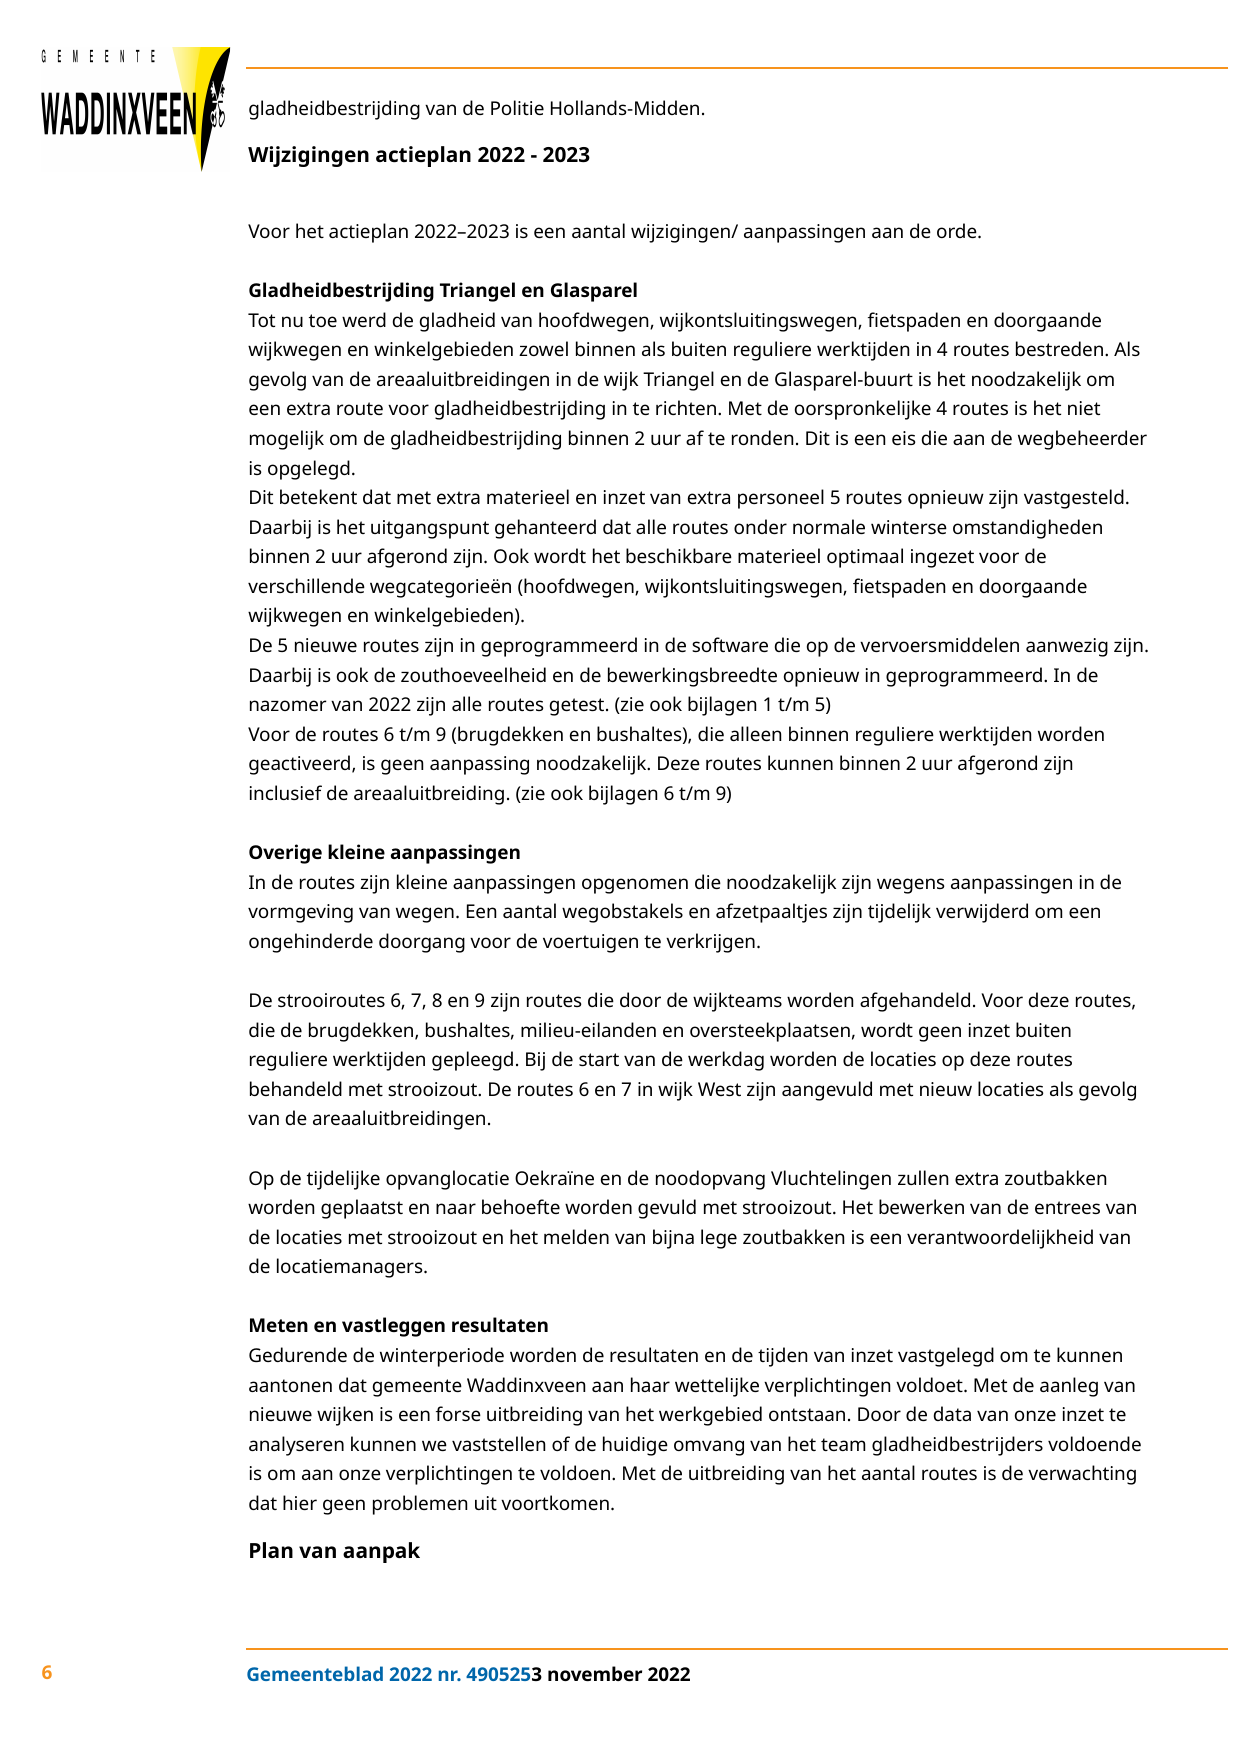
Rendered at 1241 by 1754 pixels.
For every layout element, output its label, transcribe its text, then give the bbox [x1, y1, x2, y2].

text Gedurende de winterperiode worden de resultaten en de tijden van inzet vastgelegd om te kunnen aantonen dat gemeente Waddinxveen aan haar wettelijke verplichtingen voldoet. Met de aanleg van nieuwe wijken is een forse uitbreiding van het werkgebied ontstaan. Door de data van onze inzet te analyseren kunnen we vaststellen of de huidige omvang van het team gladheidbestrijders voldoende is om aan onze verplichtingen te voldoen. Met de uitbreiding van het aantal routes is de verwachting dat hier geen problemen uit voortkomen. [248, 1342, 1152, 1516]
text Meten en vastleggen resultaten [248, 1313, 1152, 1338]
text Voor het actieplan 2022–2023 is een aantal wijzigingen/ aanpassingen aan de orde. [248, 218, 1152, 244]
text Voor de routes 6 t/m 9 (brugdekken en bushaltes), die alleen binnen reguliere werktijden worden geactiveerd, is geen aanpassing noodzakelijk. Deze routes kunnen binnen 2 uur afgerond zijn inclusief de areaaluitbreiding. (zie ook bijlagen 6 t/m 9) [248, 721, 1152, 806]
text De strooiroutes 6, 7, 8 en 9 zijn routes die door de wijkteams worden afgehandeld. Voor deze routes, die de brugdekken, bushaltes, milieu-eilanden en oversteekplaatsen, wordt geen inzet buiten reguliere werktijden gepleegd. Bij de start van de werkdag worden de locaties op deze routes behandeld met strooizout. De routes 6 en 7 in wijk West zijn aangevuld met nieuw locaties als gevolg van de areaaluitbreidingen. [248, 987, 1152, 1131]
text Plan van aanpak [248, 1536, 1152, 1564]
text Dit betekent dat met extra materieel en inzet van extra personeel 5 routes opnieuw zijn vastgesteld. Daarbij is het uitgangspunt gehanteerd dat alle routes onder normale winterse omstandigheden binnen 2 uur afgerond zijn. Ook wordt het beschikbare materieel optimaal ingezet voor de verschillende wegcategorieën (hoofdwegen, wijkontsluitingswegen, fietspaden en doorgaande wijkwegen en winkelgebieden). [248, 484, 1152, 628]
text Tot nu toe werd de gladheid van hoofdwegen, wijkontsluitingswegen, fietspaden en doorgaande wijkwegen en winkelgebieden zowel binnen als buiten reguliere werktijden in 4 routes bestreden. Als gevolg van de areaaluitbreidingen in de wijk Triangel en de Glasparel-buurt is het noodzakelijk om een extra route voor gladheidbestrijding in te richten. Met de oorspronkelijke 4 routes is het niet mogelijk om de gladheidbestrijding binnen 2 uur af te ronden. Dit is een eis die aan de wegbeheerder is opgelegd. [248, 307, 1152, 481]
text In de routes zijn kleine aanpassingen opgenomen die noodzakelijk zijn wegens aanpassingen in de vormgeving van wegen. Een aantal wegobstakels en afzetpaaltjes zijn tijdelijk verwijderd om een ongehinderde doorgang voor de voertuigen te verkrijgen. [248, 869, 1152, 954]
text Op de tijdelijke opvanglocatie Oekraïne en de noodopvang Vluchtelingen zullen extra zoutbakken worden geplaatst en naar behoefte worden gevuld met strooizout. Het bewerken van de entrees van de locaties met strooizout en het melden van bijna lege zoutbakken is een verantwoordelijkheid van de locatiemanagers. [248, 1165, 1152, 1279]
text Gladheidbestrijding Triangel en Glasparel [248, 277, 1152, 303]
text Wijzigingen actieplan 2022 - 2023 [248, 140, 1152, 169]
text Overige kleine aanpassingen [248, 839, 1152, 865]
text De 5 nieuwe routes zijn in geprogrammeerd in de software die op de vervoersmiddelen aanwezig zijn. Daarbij is ook de zouthoeveelheid en de bewerkingsbreedte opnieuw in geprogrammeerd. In de nazomer van 2022 zijn alle routes getest. (zie ook bijlagen 1 t/m 5) [248, 632, 1152, 717]
picture [41, 47, 231, 172]
text gladheidbestrijding van de Politie Hollands-Midden. [248, 95, 1152, 121]
